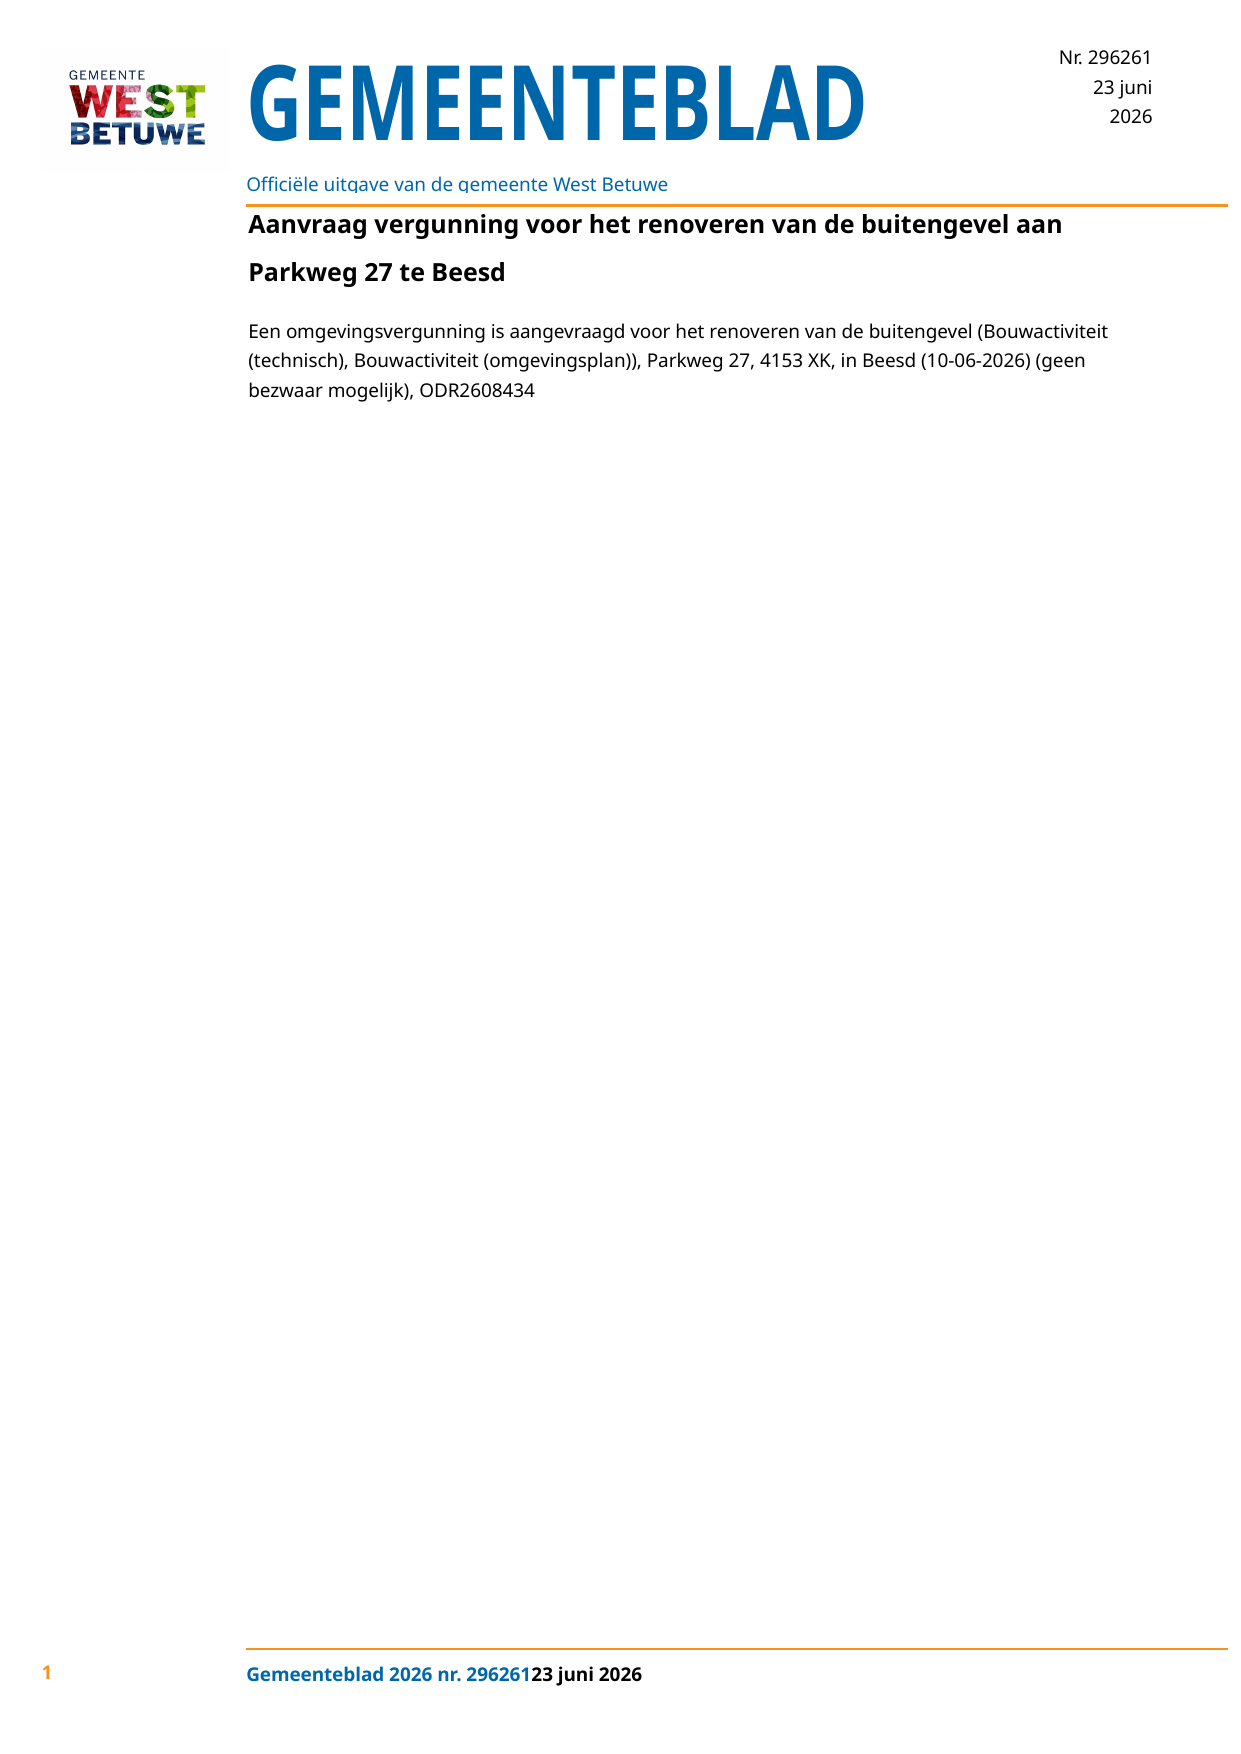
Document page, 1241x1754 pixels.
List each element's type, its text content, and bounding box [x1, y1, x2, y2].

text Aanvraag vergunning voor het renoveren van de buitengevel aan Parkweg 27 te Beesd [248, 207, 1152, 288]
text Een omgevingsvergunning is aangevraagd voor het renoveren van de buitengevel (Bouwactiviteit (technisch), Bouwactiviteit (omgevingsplan)), Parkweg 27, 4153 XK, in Beesd (10-06-2026) (geen bezwaar mogelijk), ODR2608434 [248, 318, 1152, 403]
picture [41, 47, 231, 172]
